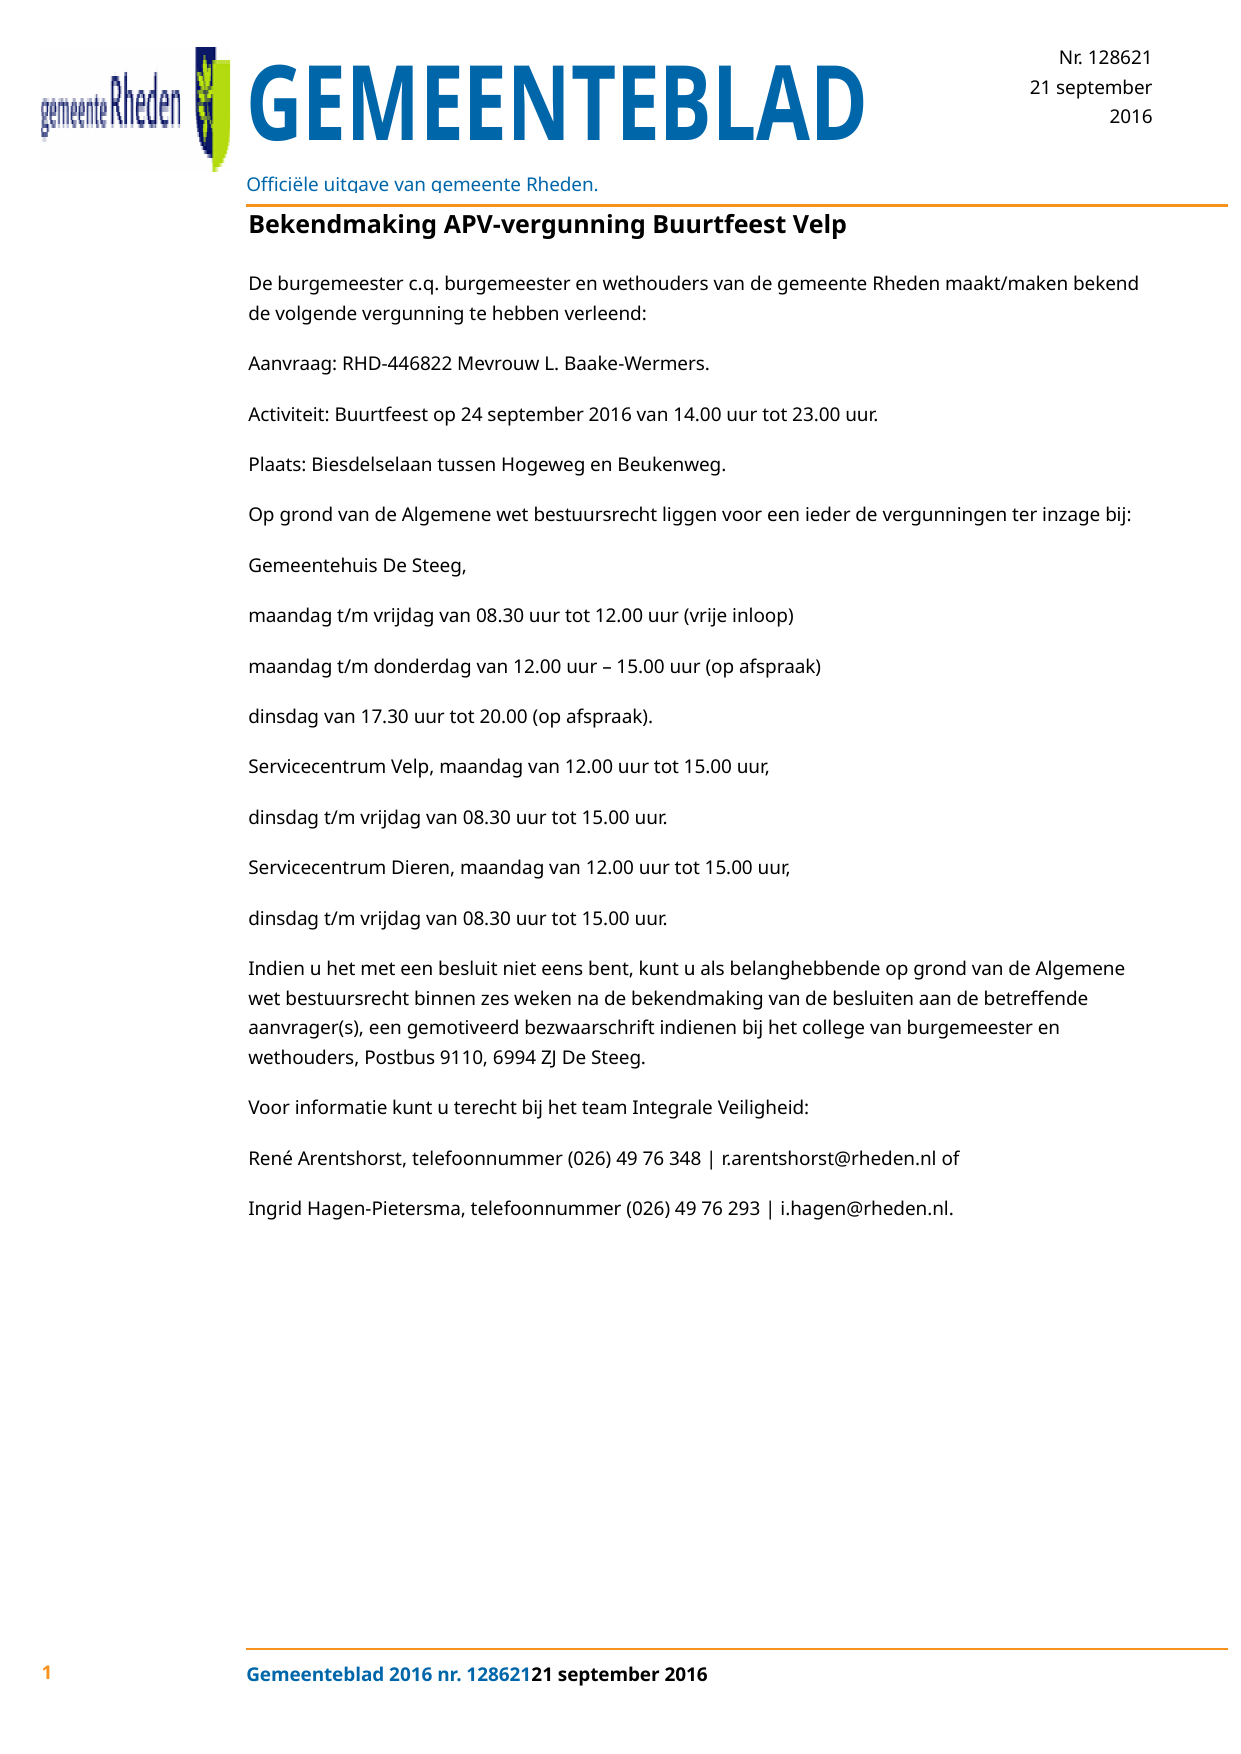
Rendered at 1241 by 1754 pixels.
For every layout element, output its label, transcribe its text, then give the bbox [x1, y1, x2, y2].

text Servicecentrum Velp, maandag van 12.00 uur tot 15.00 uur, [248, 754, 1152, 779]
text dinsdag t/m vrijdag van 08.30 uur tot 15.00 uur. [248, 804, 1152, 830]
text Activiteit: Buurtfeest op 24 september 2016 van 14.00 uur tot 23.00 uur. [248, 401, 1152, 426]
text maandag t/m donderdag van 12.00 uur – 15.00 uur (op afspraak) [248, 653, 1152, 678]
text Plaats: Biesdelselaan tussen Hogeweg en Beukenweg. [248, 451, 1152, 477]
text maandag t/m vrijdag van 08.30 uur tot 12.00 uur (vrije inloop) [248, 602, 1152, 628]
text Aanvraag: RHD-446822 Mevrouw L. Baake-Wermers. [248, 350, 1152, 376]
text Servicecentrum Dieren, maandag van 12.00 uur tot 15.00 uur, [248, 854, 1152, 880]
text Gemeentehuis De Steeg, [248, 552, 1152, 578]
text Voor informatie kunt u terecht bij het team Integrale Veiligheid: [248, 1094, 1152, 1120]
text Bekendmaking APV-vergunning Buurtfeest Velp [248, 207, 1152, 241]
text Ingrid Hagen-Pietersma, telefoonnummer (026) 49 76 293 | i.hagen@rheden.nl. [248, 1195, 1152, 1221]
text De burgemeester c.q. burgemeester en wethouders van de gemeente Rheden maakt/maken bekend de volgende vergunning te hebben verleend: [248, 270, 1152, 326]
text Indien u het met een besluit niet eens bent, kunt u als belanghebbende op grond van de Algemene wet bestuursrecht binnen zes weken na de bekendmaking van de besluiten aan de betreffende aanvrager(s), een gemotiveerd bezwaarschrift indienen bij het college van burgemeester en wethouders, Postbus 9110, 6994 ZJ De Steeg. [248, 955, 1152, 1070]
text René Arentshorst, telefoonnummer (026) 49 76 348 | r.arentshorst@rheden.nl of [248, 1145, 1152, 1171]
text dinsdag t/m vrijdag van 08.30 uur tot 15.00 uur. [248, 905, 1152, 931]
text dinsdag van 17.30 uur tot 20.00 (op afspraak). [248, 703, 1152, 729]
text Op grond van de Algemene wet bestuursrecht liggen voor een ieder de vergunningen ter inzage bij: [248, 502, 1152, 527]
picture [41, 47, 231, 172]
